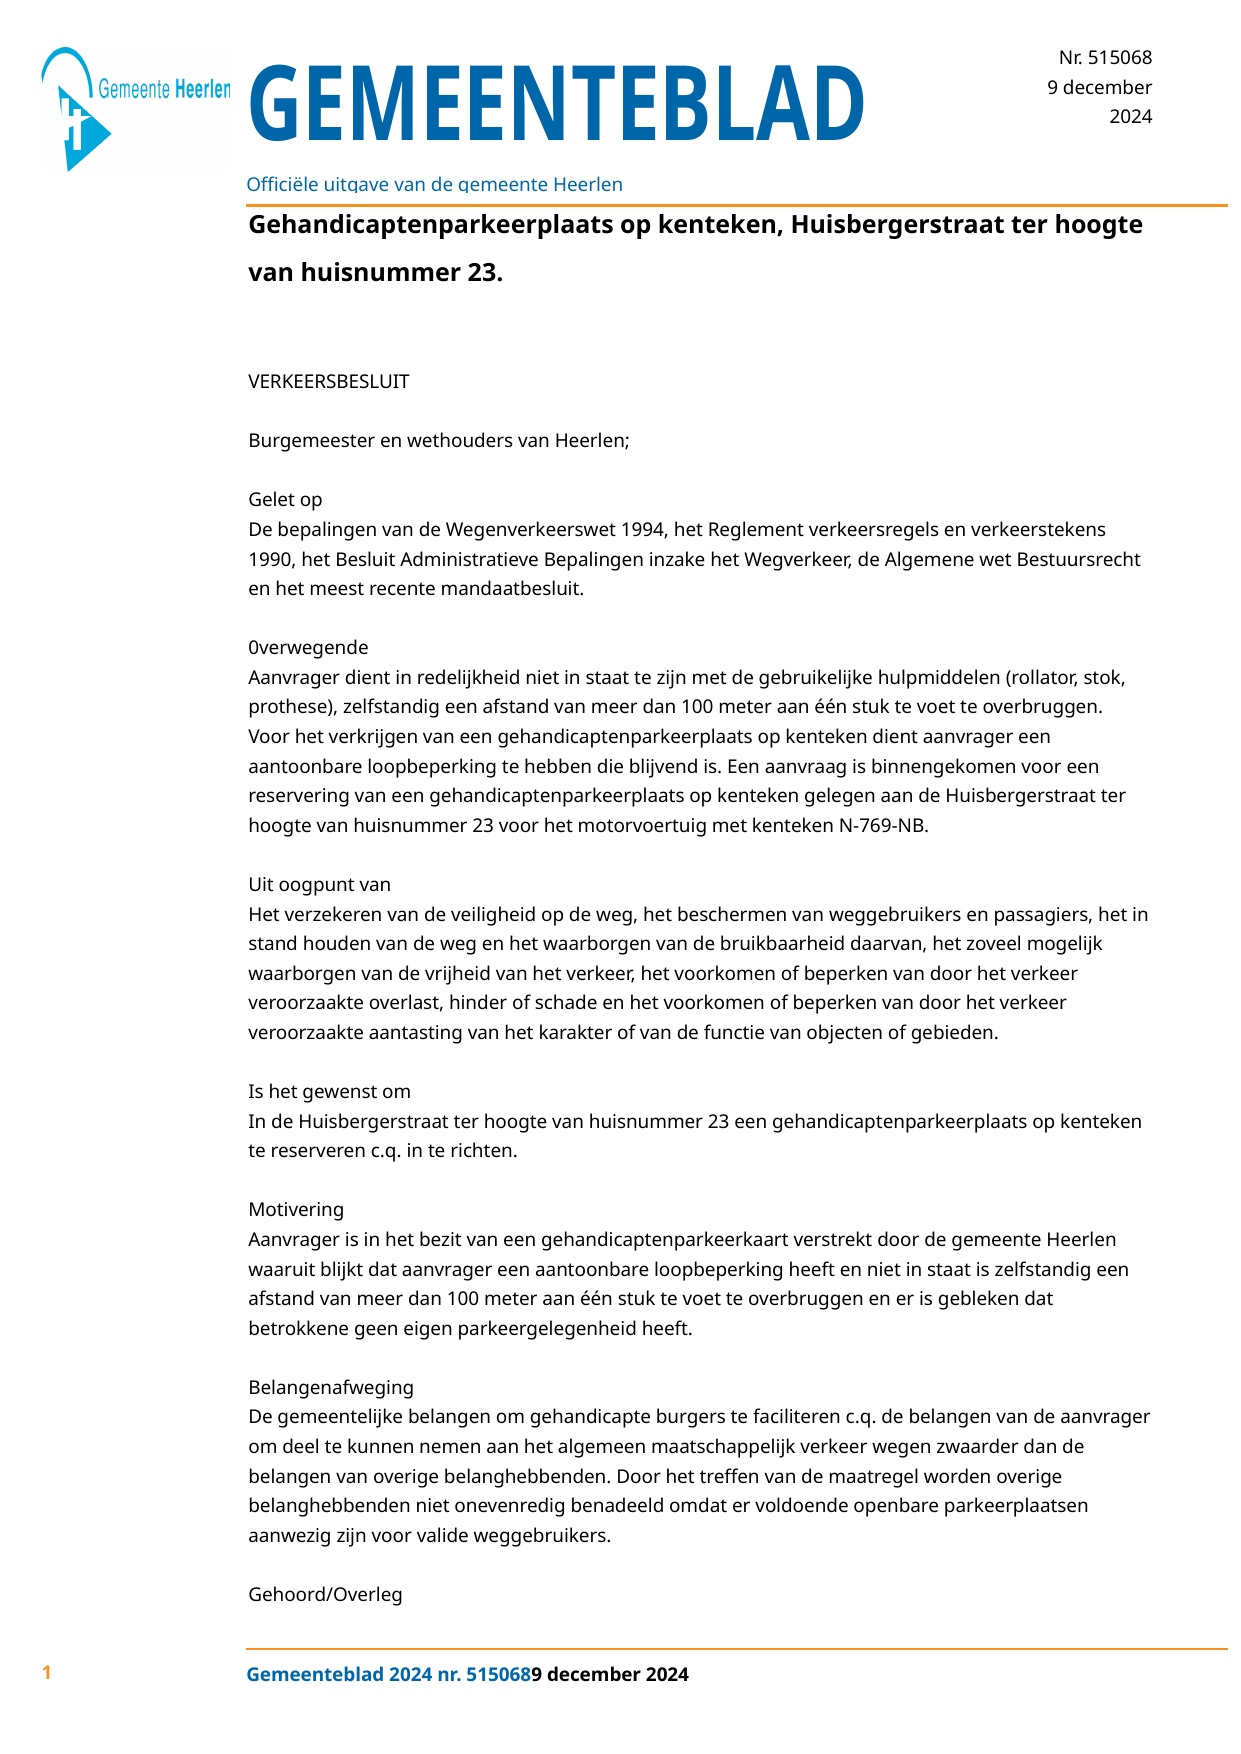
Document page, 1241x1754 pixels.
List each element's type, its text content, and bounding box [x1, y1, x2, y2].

text Uit oogpunt van [248, 871, 1152, 897]
text Gehandicaptenparkeerplaats op kenteken, Huisbergerstraat ter hoogte van huisnummer 23. [248, 207, 1152, 288]
text De bepalingen van de Wegenverkeerswet 1994, het Reglement verkeersregels en verkeerstekens 1990, het Besluit Administratieve Bepalingen inzake het Wegverkeer, de Algemene wet Bestuursrecht en het meest recente mandaatbesluit. [248, 516, 1152, 601]
text Voor het verkrijgen van een gehandicaptenparkeerplaats op kenteken dient aanvrager een aantoonbare loopbeperking te hebben die blijvend is. Een aanvraag is binnengekomen voor een reservering van een gehandicaptenparkeerplaats op kenteken gelegen aan de Huisbergerstraat ter hoogte van huisnummer 23 voor het motorvoertuig met kenteken N-769-NB. [248, 723, 1152, 838]
picture [41, 47, 59, 70]
text Burgemeester en wethouders van Heerlen; [248, 427, 1152, 453]
text Is het gewenst om [248, 1078, 1152, 1104]
text Motivering [248, 1197, 1152, 1222]
text Gelet op [248, 487, 1152, 512]
text VERKEERSBESLUIT [248, 368, 1152, 394]
picture [41, 47, 231, 172]
text Aanvrager is in het bezit van een gehandicaptenparkeerkaart verstrekt door de gemeente Heerlen waaruit blijkt dat aanvrager een aantoonbare loopbeperking heeft en niet in staat is zelfstandig een afstand van meer dan 100 meter aan één stuk te voet te overbruggen en er is gebleken dat betrokkene geen eigen parkeergelegenheid heeft. [248, 1226, 1152, 1341]
text Het verzekeren van de veiligheid op de weg, het beschermen van weggebruikers en passagiers, het in stand houden van de weg en het waarborgen van de bruikbaarheid daarvan, het zoveel mogelijk waarborgen van de vrijheid van het verkeer, het voorkomen of beperken van door het verkeer veroorzaakte overlast, hinder of schade en het voorkomen of beperken van door het verkeer veroorzaakte aantasting van het karakter of van de functie van objecten of gebieden. [248, 901, 1152, 1045]
text Belangenafweging [248, 1374, 1152, 1400]
text De gemeentelijke belangen om gehandicapte burgers te faciliteren c.q. de belangen van de aanvrager om deel te kunnen nemen aan het algemeen maatschappelijk verkeer wegen zwaarder dan de belangen van overige belanghebbenden. Door het treffen van de maatregel worden overige belanghebbenden niet onevenredig benadeeld omdat er voldoende openbare parkeerplaatsen aanwezig zijn voor valide weggebruikers. [248, 1404, 1152, 1548]
text Gehoord/Overleg [248, 1581, 1152, 1607]
text In de Huisbergerstraat ter hoogte van huisnummer 23 een gehandicaptenparkeerplaats op kenteken te reserveren c.q. in te richten. [248, 1108, 1152, 1163]
text 0verwegende [248, 634, 1152, 660]
text Aanvrager dient in redelijkheid niet in staat te zijn met de gebruikelijke hulpmiddelen (rollator, stok, prothese), zelfstandig een afstand van meer dan 100 meter aan één stuk te voet te overbruggen. [248, 664, 1152, 719]
